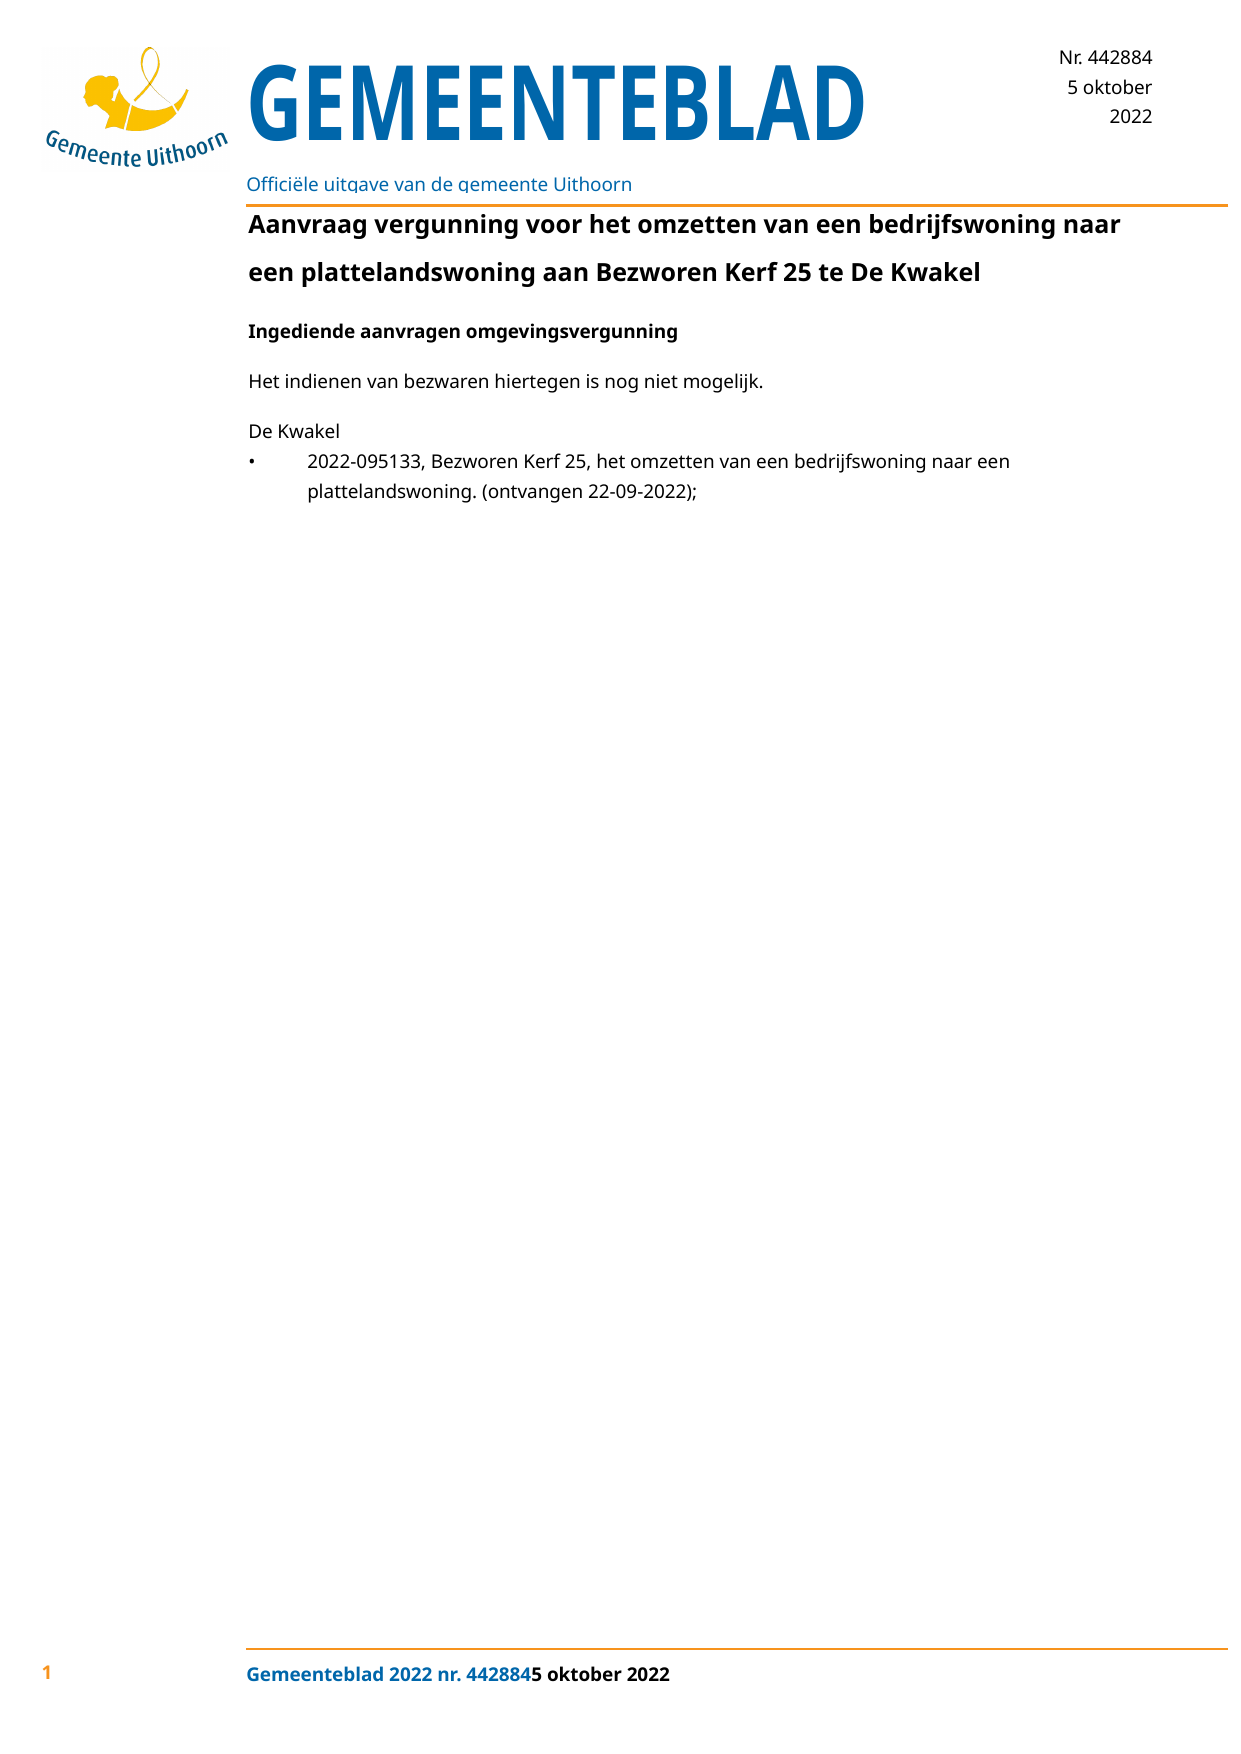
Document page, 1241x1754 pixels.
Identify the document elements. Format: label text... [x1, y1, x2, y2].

text De Kwakel [248, 419, 1152, 444]
text Het indienen van bezwaren hiertegen is nog niet mogelijk. [248, 368, 1152, 394]
list 2022-095133, Bezworen Kerf 25, het omzetten van een bedrijfswoning naar een plattelandswoning. (ontvangen 22-09-2022); [248, 448, 1152, 504]
text Ingediende aanvragen omgevingsvergunning [248, 318, 1152, 344]
text Aanvraag vergunning voor het omzetten van een bedrijfswoning naar een plattelandswoning aan Bezworen Kerf 25 te De Kwakel [248, 207, 1152, 288]
picture [41, 47, 231, 172]
